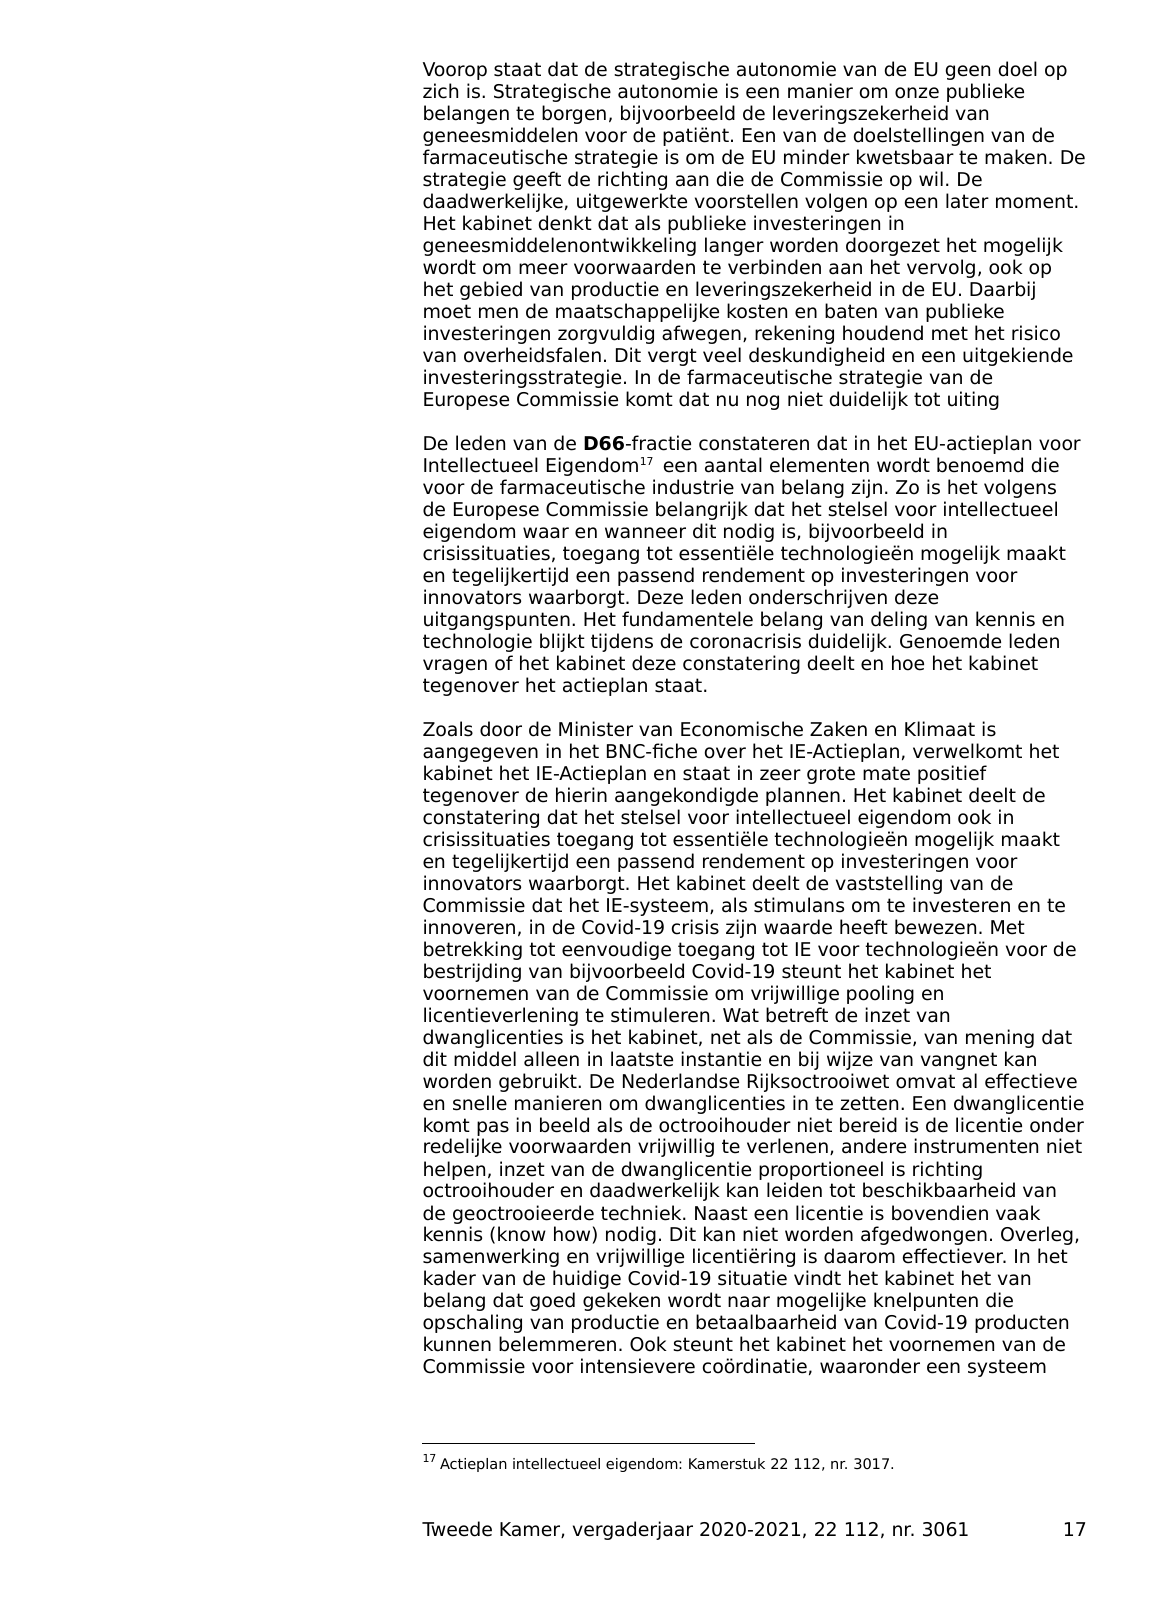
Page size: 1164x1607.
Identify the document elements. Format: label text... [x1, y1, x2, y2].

text De leden van de D66-fractie constateren dat in het EU-actieplan voor Intellectueel Eigendom een aantal elementen wordt benoemd die voor de farmaceutische industrie van belang zijn. Zo is het volgens de Europese Commissie belangrijk dat het stelsel voor intellectueel eigendom waar en wanneer dit nodig is, bijvoorbeeld in crisissituaties, toegang tot essentiële technologieën mogelijk maakt en tegelijkertijd een passend rendement op investeringen voor innovators waarborgt. Deze leden onderschrijven deze uitgangspunten. Het fundamentele belang van deling van kennis en technologie blijkt tijdens de coronacrisis duidelijk. Genoemde leden vragen of het kabinet deze constatering deelt en hoe het kabinet tegenover het actieplan staat. [422, 433, 1087, 697]
text Zoals door de Minister van Economische Zaken en Klimaat is aangegeven in het BNC-fiche over het IE-Actieplan, verwelkomt het kabinet het IE-Actieplan en staat in zeer grote mate positief tegenover de hierin aangekondigde plannen. Het kabinet deelt de constatering dat het stelsel voor intellectueel eigendom ook in crisissituaties toegang tot essentiële technologieën mogelijk maakt en tegelijkertijd een passend rendement op investeringen voor innovators waarborgt. Het kabinet deelt de vaststelling van de Commissie dat het IE-systeem, als stimulans om te investeren en te innoveren, in de Covid-19 crisis zijn waarde heeft bewezen. Met betrekking tot eenvoudige toegang tot IE voor technologieën voor de bestrijding van bijvoorbeeld Covid-19 steunt het kabinet het voornemen van de Commissie om vrijwillige pooling en licentieverlening te stimuleren. Wat betreft de inzet van dwanglicenties is het kabinet, net als de Commissie, van mening dat dit middel alleen in laatste instantie en bij wijze van vangnet kan worden gebruikt. De Nederlandse Rijksoctrooiwet omvat al effectieve en snelle manieren om dwanglicenties in te zetten. Een dwanglicentie komt pas in beeld als de octrooihouder niet bereid is de licentie onder redelijke voorwaarden vrijwillig te verlenen, andere instrumenten niet helpen, inzet van de dwanglicentie proportioneel is richting octrooihouder en daadwerkelijk kan leiden tot beschikbaarheid van de geoctrooieerde techniek. Naast een licentie is bovendien vaak kennis (know how) nodig. Dit kan niet worden afgedwongen. Overleg, samenwerking en vrijwillige licentiëring is daarom effectiever. In het kader van de huidige Covid-19 situatie vindt het kabinet het van belang dat goed gekeken wordt naar mogelijke knelpunten die opschaling van productie en betaalbaarheid van Covid-19 producten kunnen belemmeren. Ook steunt het kabinet het voornemen van de Commissie voor intensievere coördinatie, waaronder een systeem [422, 719, 1087, 1378]
text Actieplan intellectueel eigendom: Kamerstuk 22 112, nr. 3017. [422, 1452, 1087, 1474]
text Voorop staat dat de strategische autonomie van de EU geen doel op zich is. Strategische autonomie is een manier om onze publieke belangen te borgen, bijvoorbeeld de leveringszekerheid van geneesmiddelen voor de patiënt. Een van de doelstellingen van de farmaceutische strategie is om de EU minder kwetsbaar te maken. De strategie geeft de richting aan die de Commissie op wil. De daadwerkelijke, uitgewerkte voorstellen volgen op een later moment. Het kabinet denkt dat als publieke investeringen in geneesmiddelenontwikkeling langer worden doorgezet het mogelijk wordt om meer voorwaarden te verbinden aan het vervolg, ook op het gebied van productie en leveringszekerheid in de EU. Daarbij moet men de maatschappelijke kosten en baten van publieke investeringen zorgvuldig afwegen, rekening houdend met het risico van overheidsfalen. Dit vergt veel deskundigheid en een uitgekiende investeringsstrategie. In de farmaceutische strategie van de Europese Commissie komt dat nu nog niet duidelijk tot uiting [422, 59, 1087, 411]
